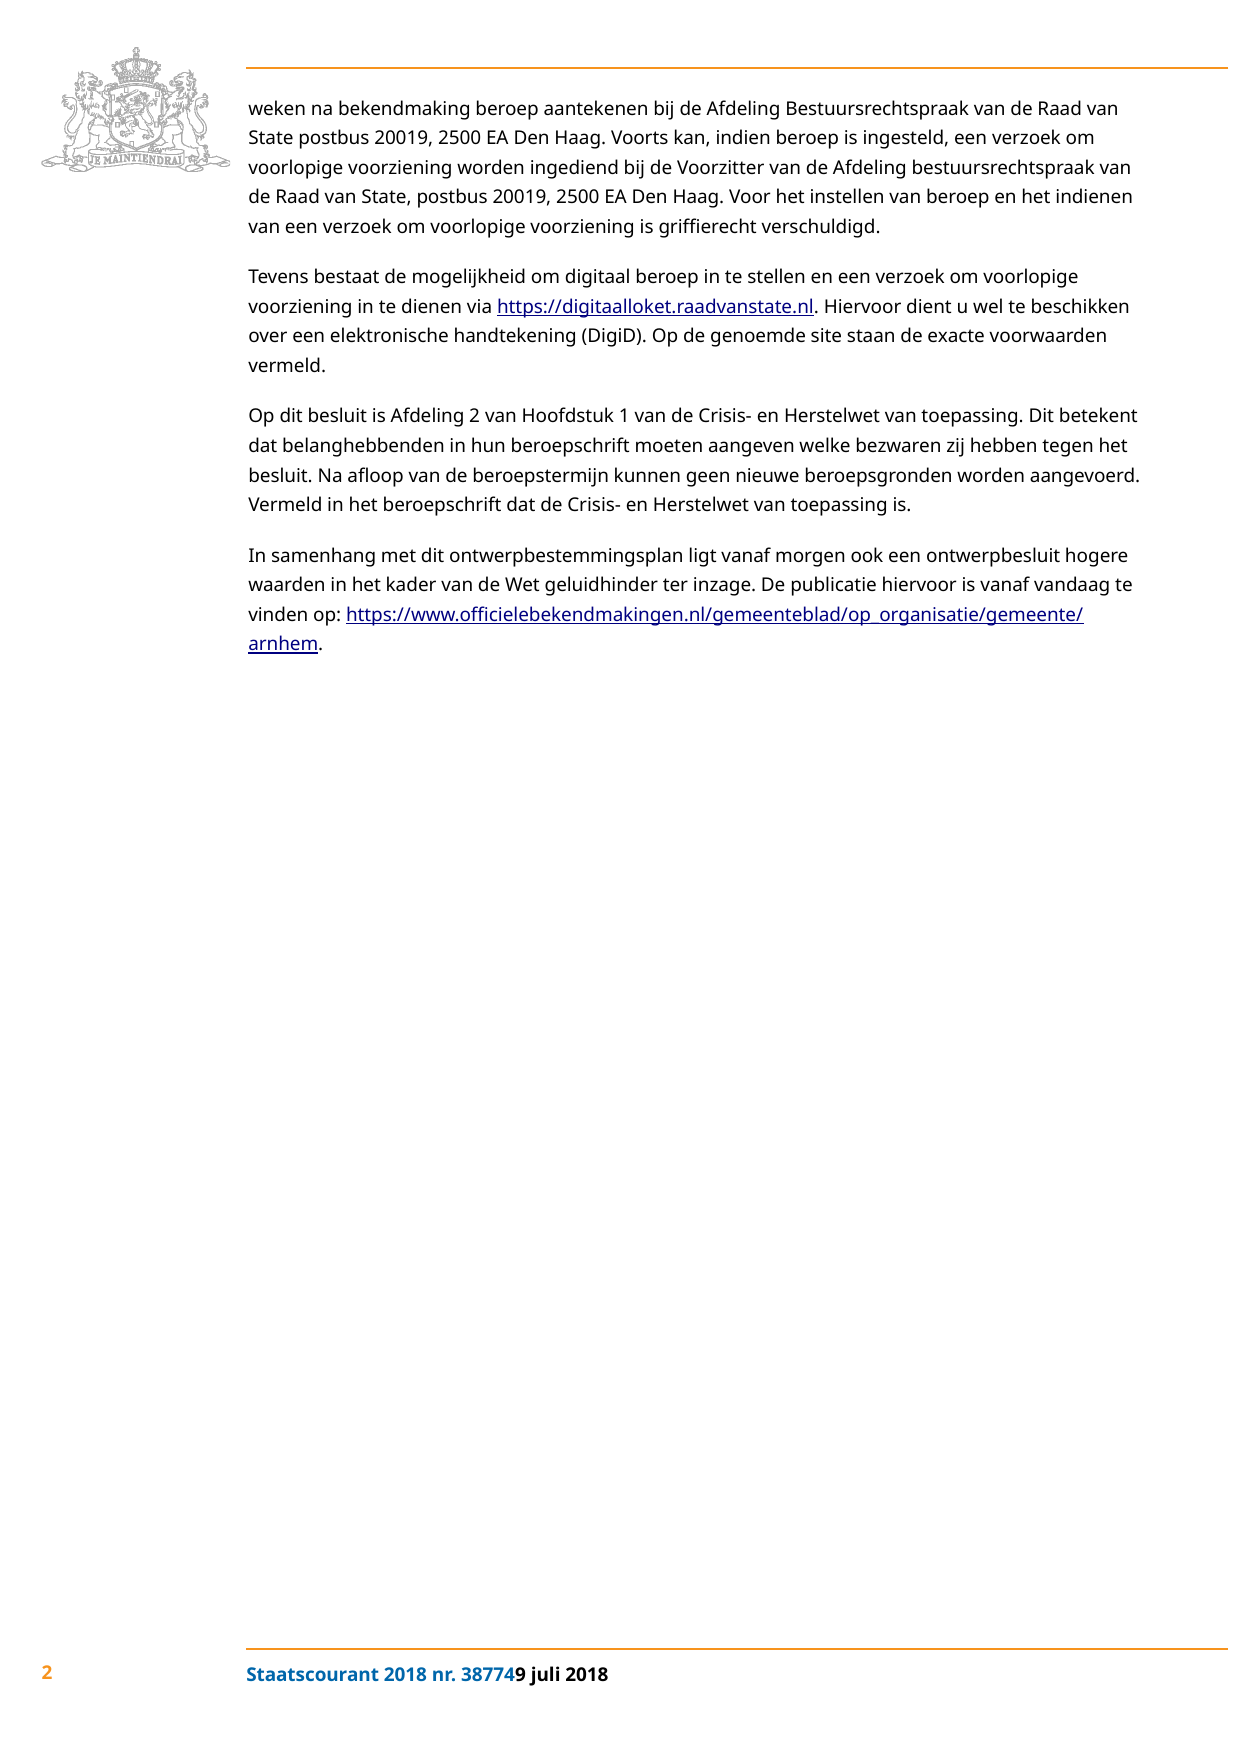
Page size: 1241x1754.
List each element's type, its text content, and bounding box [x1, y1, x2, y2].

text Op dit besluit is Afdeling 2 van Hoofdstuk 1 van de Crisis- en Herstelwet van toepassing. Dit betekent dat belanghebbenden in hun beroepschrift moeten aangeven welke bezwaren zij hebben tegen het besluit. Na afloop van de beroepstermijn kunnen geen nieuwe beroepsgronden worden aangevoerd. Vermeld in het beroepschrift dat de Crisis- en Herstelwet van toepassing is. [248, 403, 1152, 517]
text Tevens bestaat de mogelijkheid om digitaal beroep in te stellen en een verzoek om voorlopige voorziening in te dienen via https://digitaalloket.raadvanstate.nl. Hiervoor dient u wel te beschikken over een elektronische handtekening (DigiD). Op de genoemde site staan de exacte voorwaarden vermeld. [248, 263, 1152, 378]
picture [41, 47, 231, 172]
text weken na bekendmaking beroep aantekenen bij de Afdeling Bestuursrechtspraak van de Raad van State postbus 20019, 2500 EA Den Haag. Voorts kan, indien beroep is ingesteld, een verzoek om voorlopige voorziening worden ingediend bij de Voorzitter van de Afdeling bestuursrechtspraak van de Raad van State, postbus 20019, 2500 EA Den Haag. Voor het instellen van beroep en het indienen van een verzoek om voorlopige voorziening is griffierecht verschuldigd. [248, 95, 1152, 239]
text In samenhang met dit ontwerpbestemmingsplan ligt vanaf morgen ook een ontwerpbesluit hogere waarden in het kader van de Wet geluidhinder ter inzage. De publicatie hiervoor is vanaf vandaag te vinden op: https://www.officielebekendmakingen.nl/gemeenteblad/op_organisatie/gemeente/arnhem. [248, 542, 1152, 656]
